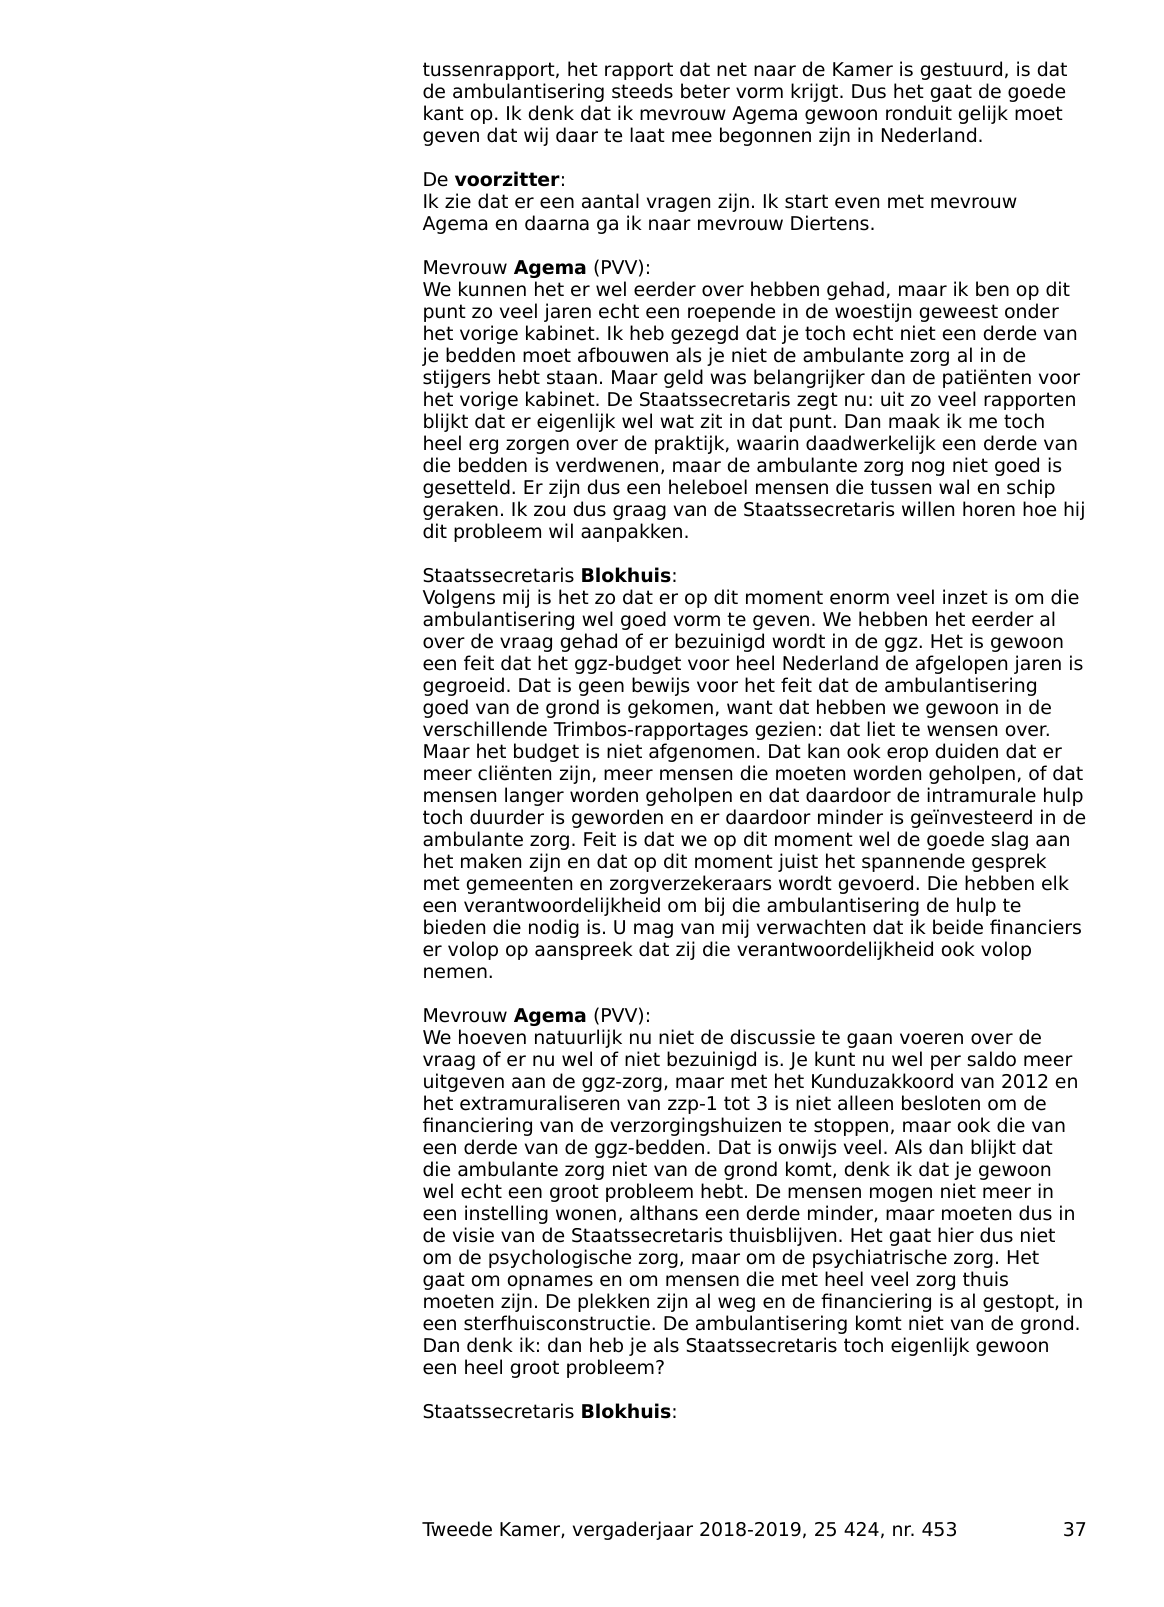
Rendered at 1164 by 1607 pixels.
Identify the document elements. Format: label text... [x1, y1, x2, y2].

text We hoeven natuurlijk nu niet de discussie te gaan voeren over de vraag of er nu wel of niet bezuinigd is. Je kunt nu wel per saldo meer uitgeven aan de ggz-zorg, maar met het Kunduzakkoord van 2012 en het extramuraliseren van zzp-1 tot 3 is niet alleen besloten om de financiering van de verzorgingshuizen te stoppen, maar ook die van een derde van de ggz-bedden. Dat is onwijs veel. Als dan blijkt dat die ambulante zorg niet van de grond komt, denk ik dat je gewoon wel echt een groot probleem hebt. De mensen mogen niet meer in een instelling wonen, althans een derde minder, maar moeten dus in de visie van de Staatssecretaris thuisblijven. Het gaat hier dus niet om de psychologische zorg, maar om de psychiatrische zorg. Het gaat om opnames en om mensen die met heel veel zorg thuis moeten zijn. De plekken zijn al weg en de financiering is al gestopt, in een sterfhuisconstructie. De ambulantisering komt niet van de grond. Dan denk ik: dan heb je als Staatssecretaris toch eigenlijk gewoon een heel groot probleem? [422, 1027, 1087, 1379]
text Ik zie dat er een aantal vragen zijn. Ik start even met mevrouw Agema en daarna ga ik naar mevrouw Diertens. [422, 191, 1087, 235]
text Mevrouw Agema (PVV): [422, 257, 1087, 279]
text Staatssecretaris Blokhuis: [422, 565, 1087, 587]
text We kunnen het er wel eerder over hebben gehad, maar ik ben op dit punt zo veel jaren echt een roepende in de woestijn geweest onder het vorige kabinet. Ik heb gezegd dat je toch echt niet een derde van je bedden moet afbouwen als je niet de ambulante zorg al in de stijgers hebt staan. Maar geld was belangrijker dan de patiënten voor het vorige kabinet. De Staatssecretaris zegt nu: uit zo veel rapporten blijkt dat er eigenlijk wel wat zit in dat punt. Dan maak ik me toch heel erg zorgen over de praktijk, waarin daadwerkelijk een derde van die bedden is verdwenen, maar de ambulante zorg nog niet goed is gesetteld. Er zijn dus een heleboel mensen die tussen wal en schip geraken. Ik zou dus graag van de Staatssecretaris willen horen hoe hij dit probleem wil aanpakken. [422, 279, 1087, 543]
text Volgens mij is het zo dat er op dit moment enorm veel inzet is om die ambulantisering wel goed vorm te geven. We hebben het eerder al over de vraag gehad of er bezuinigd wordt in de ggz. Het is gewoon een feit dat het ggz-budget voor heel Nederland de afgelopen jaren is gegroeid. Dat is geen bewijs voor het feit dat de ambulantisering goed van de grond is gekomen, want dat hebben we gewoon in de verschillende Trimbos-rapportages gezien: dat liet te wensen over. Maar het budget is niet afgenomen. Dat kan ook erop duiden dat er meer cliënten zijn, meer mensen die moeten worden geholpen, of dat mensen langer worden geholpen en dat daardoor de intramurale hulp toch duurder is geworden en er daardoor minder is geïnvesteerd in de ambulante zorg. Feit is dat we op dit moment wel de goede slag aan het maken zijn en dat op dit moment juist het spannende gesprek met gemeenten en zorgverzekeraars wordt gevoerd. Die hebben elk een verantwoordelijkheid om bij die ambulantisering de hulp te bieden die nodig is. U mag van mij verwachten dat ik beide financiers er volop op aanspreek dat zij die verantwoordelijkheid ook volop nemen. [422, 587, 1087, 983]
text Staatssecretaris Blokhuis: [422, 1401, 1087, 1423]
text Mevrouw Agema (PVV): [422, 1005, 1087, 1027]
text De voorzitter: [422, 169, 1087, 191]
text tussenrapport, het rapport dat net naar de Kamer is gestuurd, is dat de ambulantisering steeds beter vorm krijgt. Dus het gaat de goede kant op. Ik denk dat ik mevrouw Agema gewoon ronduit gelijk moet geven dat wij daar te laat mee begonnen zijn in Nederland. [422, 59, 1087, 147]
